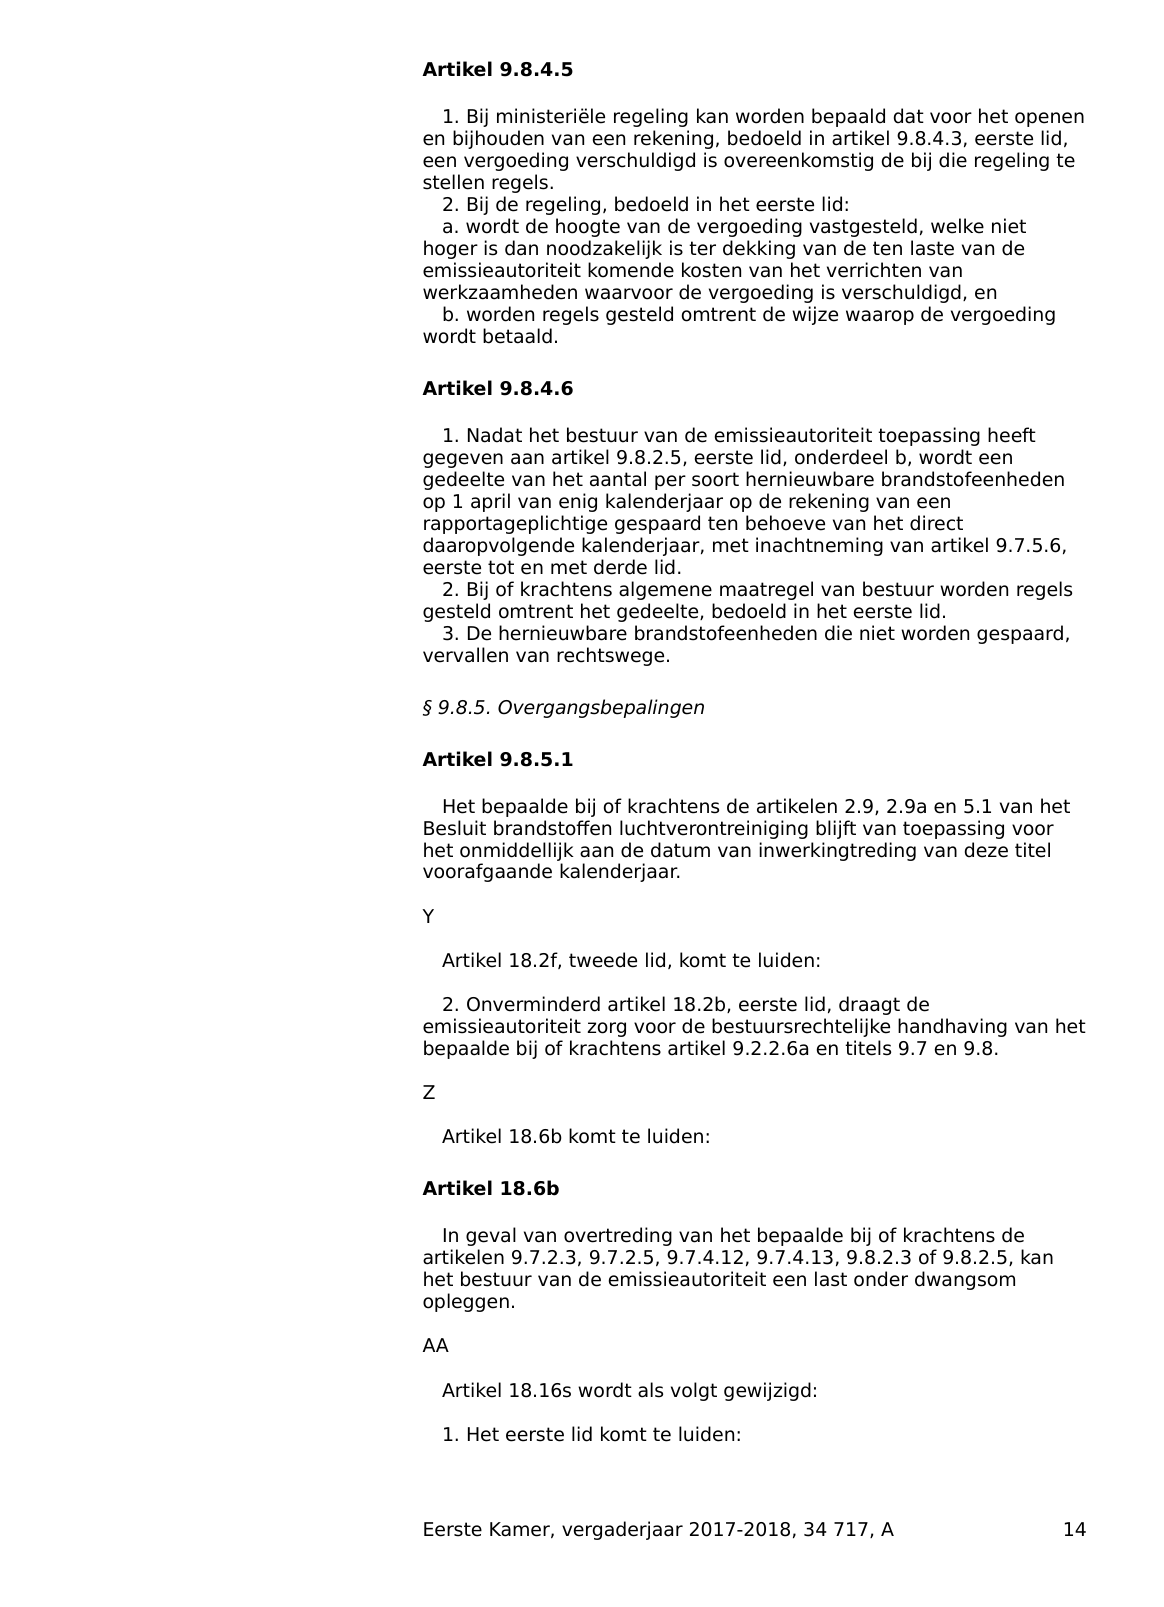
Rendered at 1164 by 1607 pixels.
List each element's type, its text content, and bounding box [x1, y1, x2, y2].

text 2. Onverminderd artikel 18.2b, eerste lid, draagt de emissieautoriteit zorg voor de bestuursrechtelijke handhaving van het bepaalde bij of krachtens artikel 9.2.2.6a en titels 9.7 en 9.8. [422, 994, 1087, 1060]
text Artikel 18.16s wordt als volgt gewijzigd: [422, 1379, 1087, 1401]
text a. wordt de hoogte van de vergoeding vastgesteld, welke niet hoger is dan noodzakelijk is ter dekking van de ten laste van de emissieautoriteit komende kosten van het verrichten van werkzaamheden waarvoor de vergoeding is verschuldigd, en [422, 216, 1087, 304]
text 2. Bij of krachtens algemene maatregel van bestuur worden regels gesteld omtrent het gedeelte, bedoeld in het eerste lid. [422, 579, 1087, 623]
text 1. Nadat het bestuur van de emissieautoriteit toepassing heeft gegeven aan artikel 9.8.2.5, eerste lid, onderdeel b, wordt een gedeelte van het aantal per soort hernieuwbare brandstofeenheden op 1 april van enig kalenderjaar op de rekening van een rapportageplichtige gespaard ten behoeve van het direct daaropvolgende kalenderjaar, met inachtneming van artikel 9.7.5.6, eerste tot en met derde lid. [422, 425, 1087, 579]
text Het bepaalde bij of krachtens de artikelen 2.9, 2.9a en 5.1 van het Besluit brandstoffen luchtverontreiniging blijft van toepassing voor het onmiddellijk aan de datum van inwerkingtreding van deze titel voorafgaande kalenderjaar. [422, 796, 1087, 883]
subtitle Artikel 9.8.4.5 [422, 59, 1087, 81]
text 2. Bij de regeling, bedoeld in het eerste lid: [422, 194, 1087, 216]
subtitle Artikel 9.8.5.1 [422, 748, 1087, 771]
subtitle Artikel 9.8.4.6 [422, 378, 1087, 400]
text AA [422, 1335, 1087, 1357]
text Y [422, 906, 1087, 928]
text 1. Bij ministeriële regeling kan worden bepaald dat voor het openen en bijhouden van een rekening, bedoeld in artikel 9.8.4.3, eerste lid, een vergoeding verschuldigd is overeenkomstig de bij die regeling te stellen regels. [422, 106, 1087, 194]
text 1. Het eerste lid komt te luiden: [422, 1424, 1087, 1446]
subtitle Artikel 18.6b [422, 1178, 1087, 1200]
text In geval van overtreding van het bepaalde bij of krachtens de artikelen 9.7.2.3, 9.7.2.5, 9.7.4.12, 9.7.4.13, 9.8.2.3 of 9.8.2.5, kan het bestuur van de emissieautoriteit een last onder dwangsom opleggen. [422, 1225, 1087, 1313]
text Artikel 18.2f, tweede lid, komt te luiden: [422, 950, 1087, 972]
text Z [422, 1082, 1087, 1104]
text Artikel 18.6b komt te luiden: [422, 1126, 1087, 1148]
text b. worden regels gesteld omtrent de wijze waarop de vergoeding wordt betaald. [422, 304, 1087, 348]
subtitle § 9.8.5. Overgangsbepalingen [422, 697, 1087, 718]
text 3. De hernieuwbare brandstofeenheden die niet worden gespaard, vervallen van rechtswege. [422, 623, 1087, 667]
